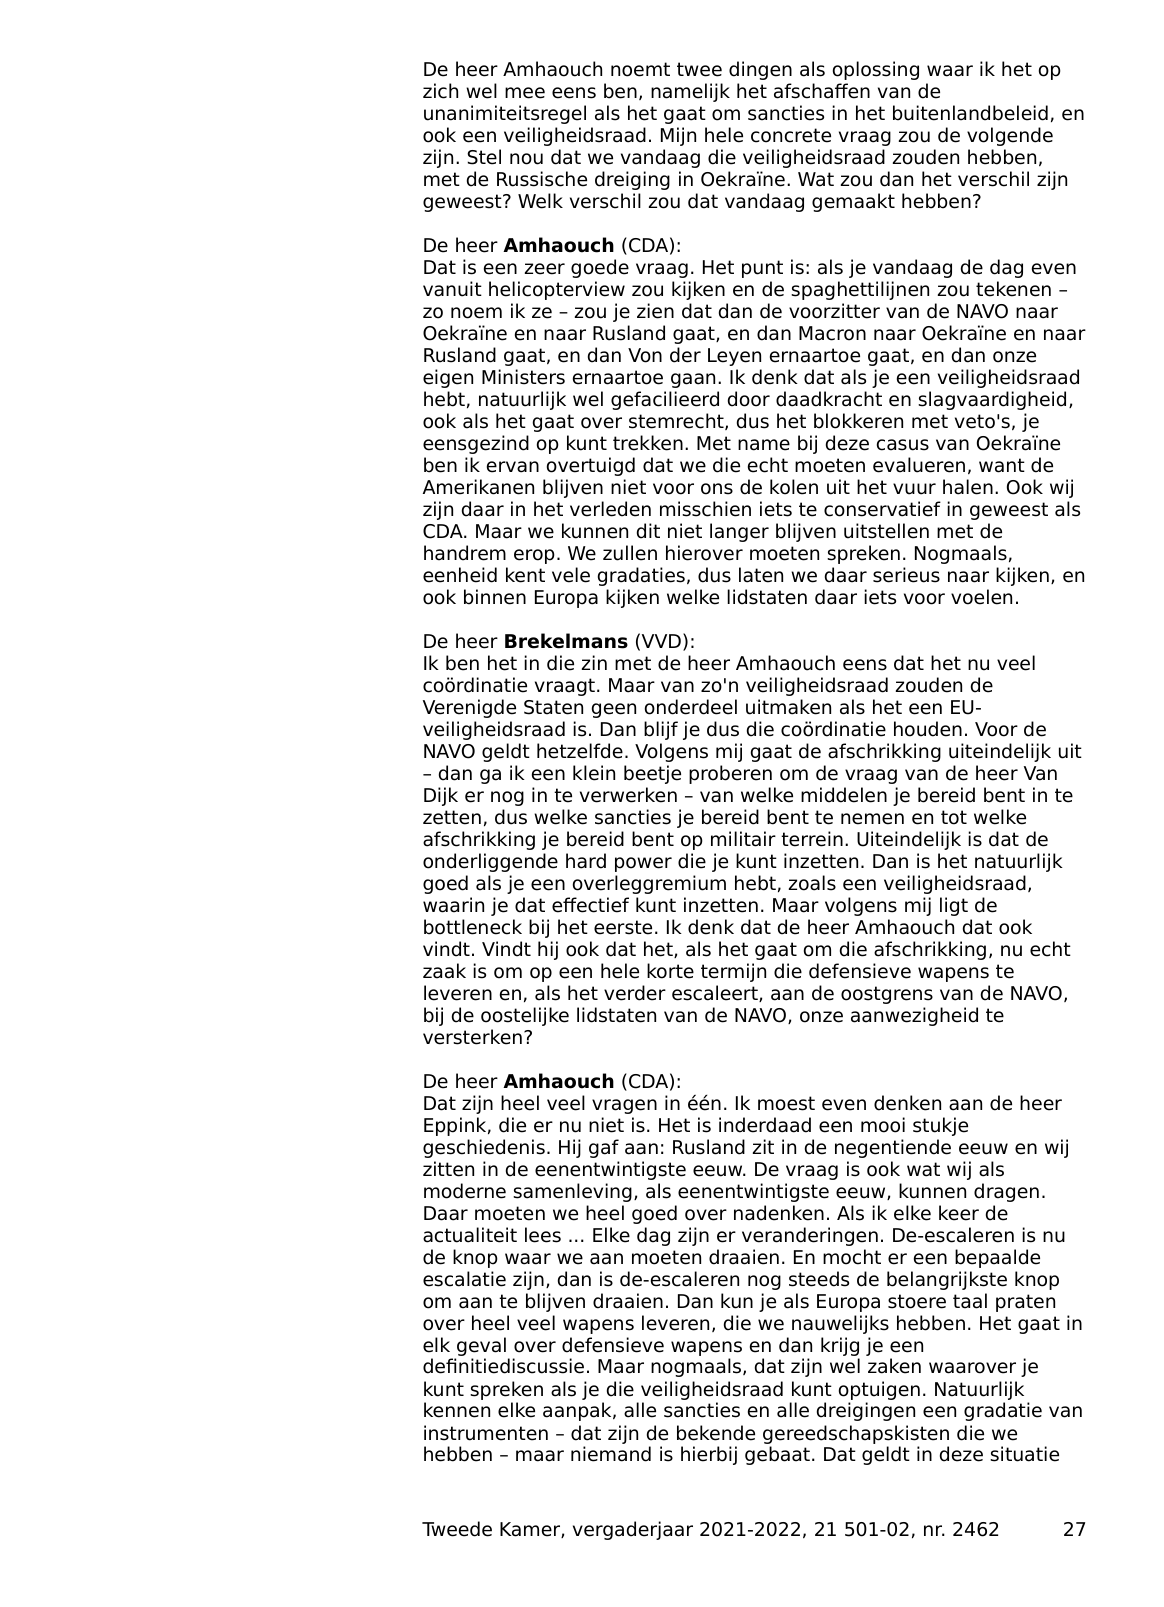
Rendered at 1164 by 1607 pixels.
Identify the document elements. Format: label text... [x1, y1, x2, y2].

text De heer Amhaouch noemt twee dingen als oplossing waar ik het op zich wel mee eens ben, namelijk het afschaffen van de unanimiteitsregel als het gaat om sancties in het buitenlandbeleid, en ook een veiligheidsraad. Mijn hele concrete vraag zou de volgende zijn. Stel nou dat we vandaag die veiligheidsraad zouden hebben, met de Russische dreiging in Oekraïne. Wat zou dan het verschil zijn geweest? Welk verschil zou dat vandaag gemaakt hebben? [422, 59, 1087, 213]
text Ik ben het in die zin met de heer Amhaouch eens dat het nu veel coördinatie vraagt. Maar van zo'n veiligheidsraad zouden de Verenigde Staten geen onderdeel uitmaken als het een EU-veiligheidsraad is. Dan blijf je dus die coördinatie houden. Voor de NAVO geldt hetzelfde. Volgens mij gaat de afschrikking uiteindelijk uit – dan ga ik een klein beetje proberen om de vraag van de heer Van Dijk er nog in te verwerken – van welke middelen je bereid bent in te zetten, dus welke sancties je bereid bent te nemen en tot welke afschrikking je bereid bent op militair terrein. Uiteindelijk is dat de onderliggende hard power die je kunt inzetten. Dan is het natuurlijk goed als je een overleggremium hebt, zoals een veiligheidsraad, waarin je dat effectief kunt inzetten. Maar volgens mij ligt de bottleneck bij het eerste. Ik denk dat de heer Amhaouch dat ook vindt. Vindt hij ook dat het, als het gaat om die afschrikking, nu echt zaak is om op een hele korte termijn die defensieve wapens te leveren en, als het verder escaleert, aan de oostgrens van de NAVO, bij de oostelijke lidstaten van de NAVO, onze aanwezigheid te versterken? [422, 653, 1087, 1048]
text Dat is een zeer goede vraag. Het punt is: als je vandaag de dag even vanuit helicopterview zou kijken en de spaghettilijnen zou tekenen – zo noem ik ze – zou je zien dat dan de voorzitter van de NAVO naar Oekraïne en naar Rusland gaat, en dan Macron naar Oekraïne en naar Rusland gaat, en dan Von der Leyen ernaartoe gaat, en dan onze eigen Ministers ernaartoe gaan. Ik denk dat als je een veiligheidsraad hebt, natuurlijk wel gefacilieerd door daadkracht en slagvaardigheid, ook als het gaat over stemrecht, dus het blokkeren met veto's, je eensgezind op kunt trekken. Met name bij deze casus van Oekraïne ben ik ervan overtuigd dat we die echt moeten evalueren, want de Amerikanen blijven niet voor ons de kolen uit het vuur halen. Ook wij zijn daar in het verleden misschien iets te conservatief in geweest als CDA. Maar we kunnen dit niet langer blijven uitstellen met de handrem erop. We zullen hierover moeten spreken. Nogmaals, eenheid kent vele gradaties, dus laten we daar serieus naar kijken, en ook binnen Europa kijken welke lidstaten daar iets voor voelen. [422, 257, 1087, 609]
text De heer Amhaouch (CDA): [422, 235, 1087, 257]
text De heer Amhaouch (CDA): [422, 1071, 1087, 1093]
text Dat zijn heel veel vragen in één. Ik moest even denken aan de heer Eppink, die er nu niet is. Het is inderdaad een mooi stukje geschiedenis. Hij gaf aan: Rusland zit in de negentiende eeuw en wij zitten in de eenentwintigste eeuw. De vraag is ook wat wij als moderne samenleving, als eenentwintigste eeuw, kunnen dragen. Daar moeten we heel goed over nadenken. Als ik elke keer de actualiteit lees ... Elke dag zijn er veranderingen. De-escaleren is nu de knop waar we aan moeten draaien. En mocht er een bepaalde escalatie zijn, dan is de-escaleren nog steeds de belangrijkste knop om aan te blijven draaien. Dan kun je als Europa stoere taal praten over heel veel wapens leveren, die we nauwelijks hebben. Het gaat in elk geval over defensieve wapens en dan krijg je een definitiediscussie. Maar nogmaals, dat zijn wel zaken waarover je kunt spreken als je die veiligheidsraad kunt optuigen. Natuurlijk kennen elke aanpak, alle sancties en alle dreigingen een gradatie van instrumenten – dat zijn de bekende gereedschapskisten die we hebben – maar niemand is hierbij gebaat. Dat geldt in deze situatie [422, 1093, 1087, 1466]
text De heer Brekelmans (VVD): [422, 631, 1087, 653]
